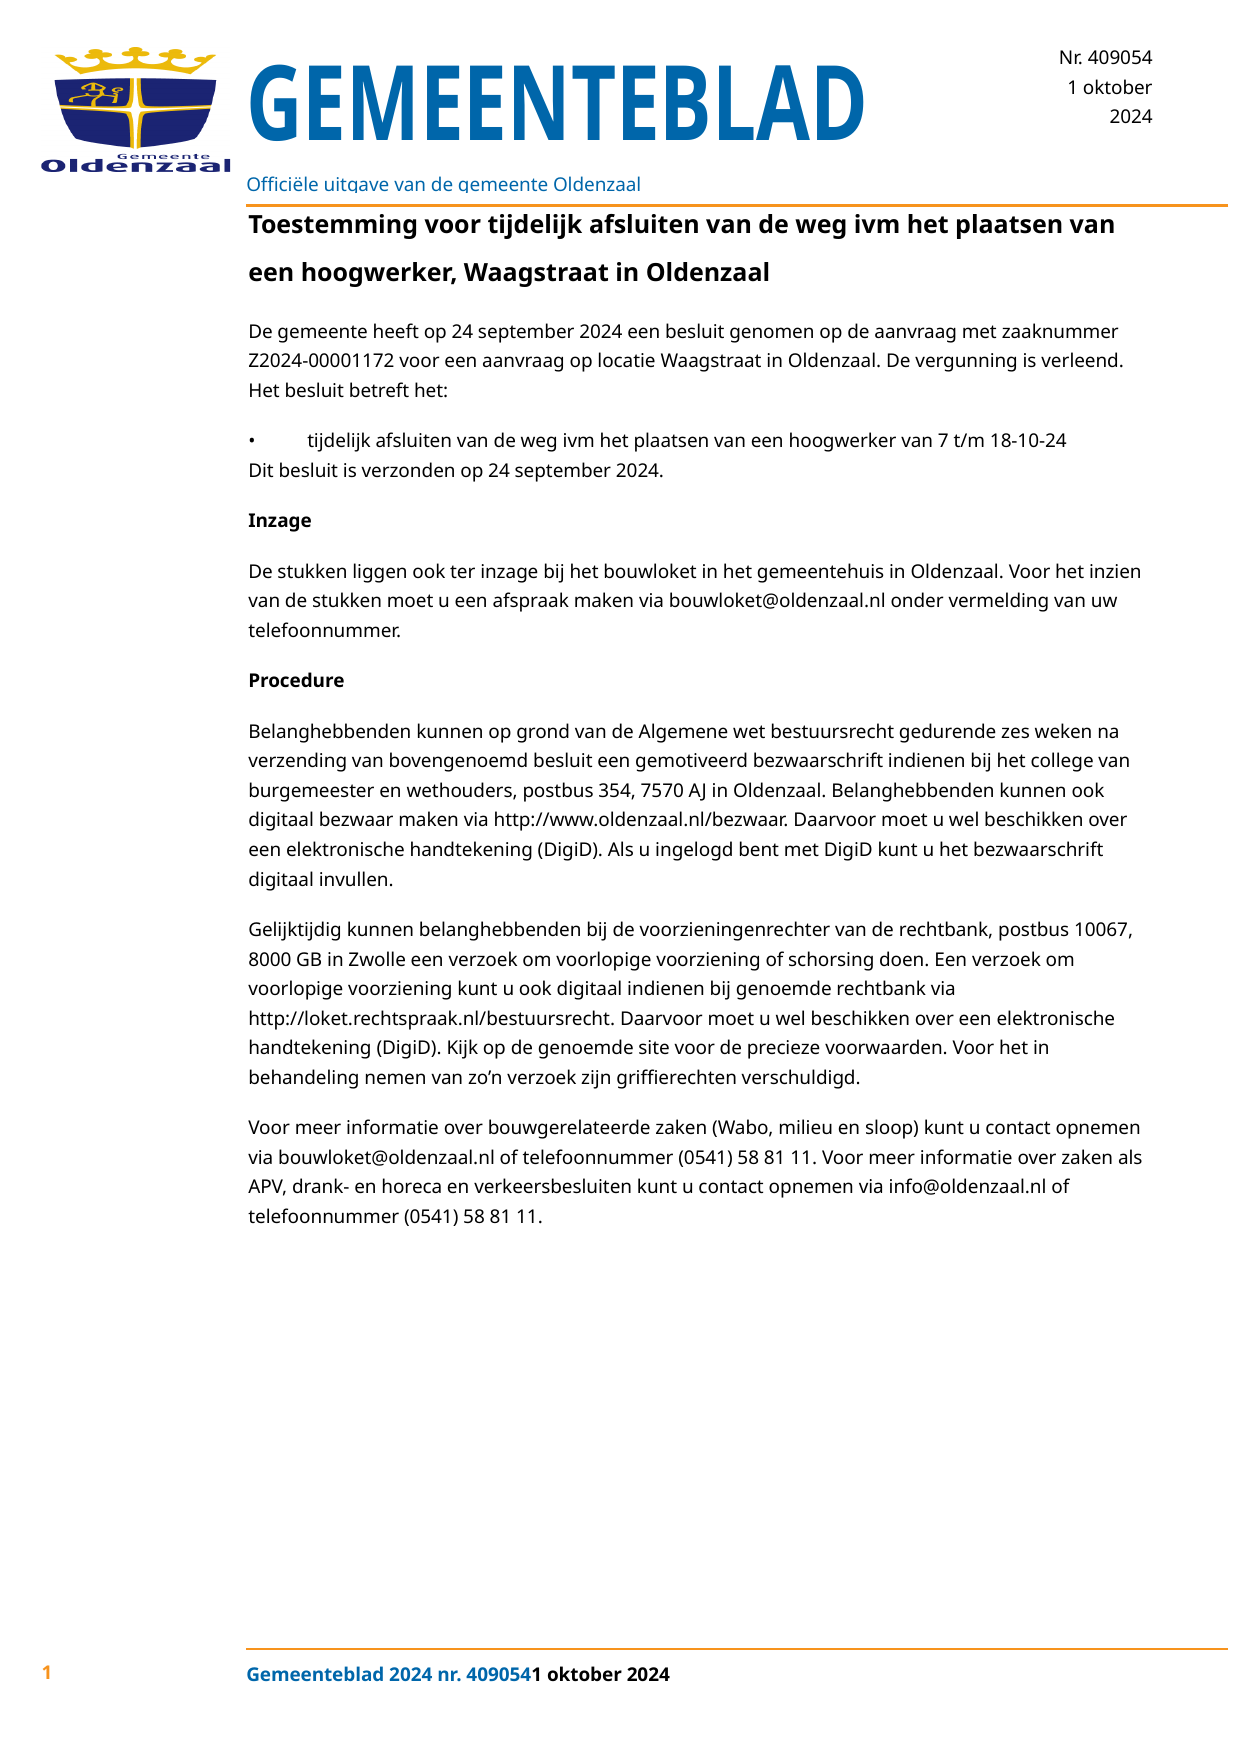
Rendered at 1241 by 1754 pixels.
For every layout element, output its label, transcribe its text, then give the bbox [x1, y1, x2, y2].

list tijdelijk afsluiten van de weg ivm het plaatsen van een hoogwerker van 7 t/m 18-10-24 [248, 427, 1152, 453]
text Gelijktijdig kunnen belanghebbenden bij de voorzieningenrechter van de rechtbank, postbus 10067, 8000 GB in Zwolle een verzoek om voorlopige voorziening of schorsing doen. Een verzoek om voorlopige voorziening kunt u ook digitaal indienen bij genoemde rechtbank via http://loket.rechtspraak.nl/bestuursrecht. Daarvoor moet u wel beschikken over een elektronische handtekening (DigiD). Kijk op de genoemde site voor de precieze voorwaarden. Voor het in behandeling nemen van zo’n verzoek zijn griffierechten verschuldigd. [248, 916, 1152, 1090]
text De gemeente heeft op 24 september 2024 een besluit genomen op de aanvraag met zaaknummer Z2024-00001172 voor een aanvraag op locatie Waagstraat in Oldenzaal. De vergunning is verleend. Het besluit betreft het: [248, 318, 1152, 403]
text Dit besluit is verzonden op 24 september 2024. [248, 457, 1152, 483]
text Toestemming voor tijdelijk afsluiten van de weg ivm het plaatsen van een hoogwerker, Waagstraat in Oldenzaal [248, 207, 1152, 288]
picture [41, 47, 231, 172]
text De stukken liggen ook ter inzage bij het bouwloket in het gemeentehuis in Oldenzaal. Voor het inzien van de stukken moet u een afspraak maken via bouwloket@oldenzaal.nl onder vermelding van uw telefoonnummer. [248, 558, 1152, 643]
text Procedure [248, 667, 1152, 693]
text Voor meer informatie over bouwgerelateerde zaken (Wabo, milieu en sloop) kunt u contact opnemen via bouwloket@oldenzaal.nl of telefoonnummer (0541) 58 81 11. Voor meer informatie over zaken als APV, drank- en horeca en verkeersbesluiten kunt u contact opnemen via info@oldenzaal.nl of telefoonnummer (0541) 58 81 11. [248, 1114, 1152, 1229]
text Belanghebbenden kunnen op grond van de Algemene wet bestuursrecht gedurende zes weken na verzending van bovengenoemd besluit een gemotiveerd bezwaarschrift indienen bij het college van burgemeester en wethouders, postbus 354, 7570 AJ in Oldenzaal. Belanghebbenden kunnen ook digitaal bezwaar maken via http://www.oldenzaal.nl/bezwaar. Daarvoor moet u wel beschikken over een elektronische handtekening (DigiD). Als u ingelogd bent met DigiD kunt u het bezwaarschrift digitaal invullen. [248, 718, 1152, 892]
text Inzage [248, 507, 1152, 533]
